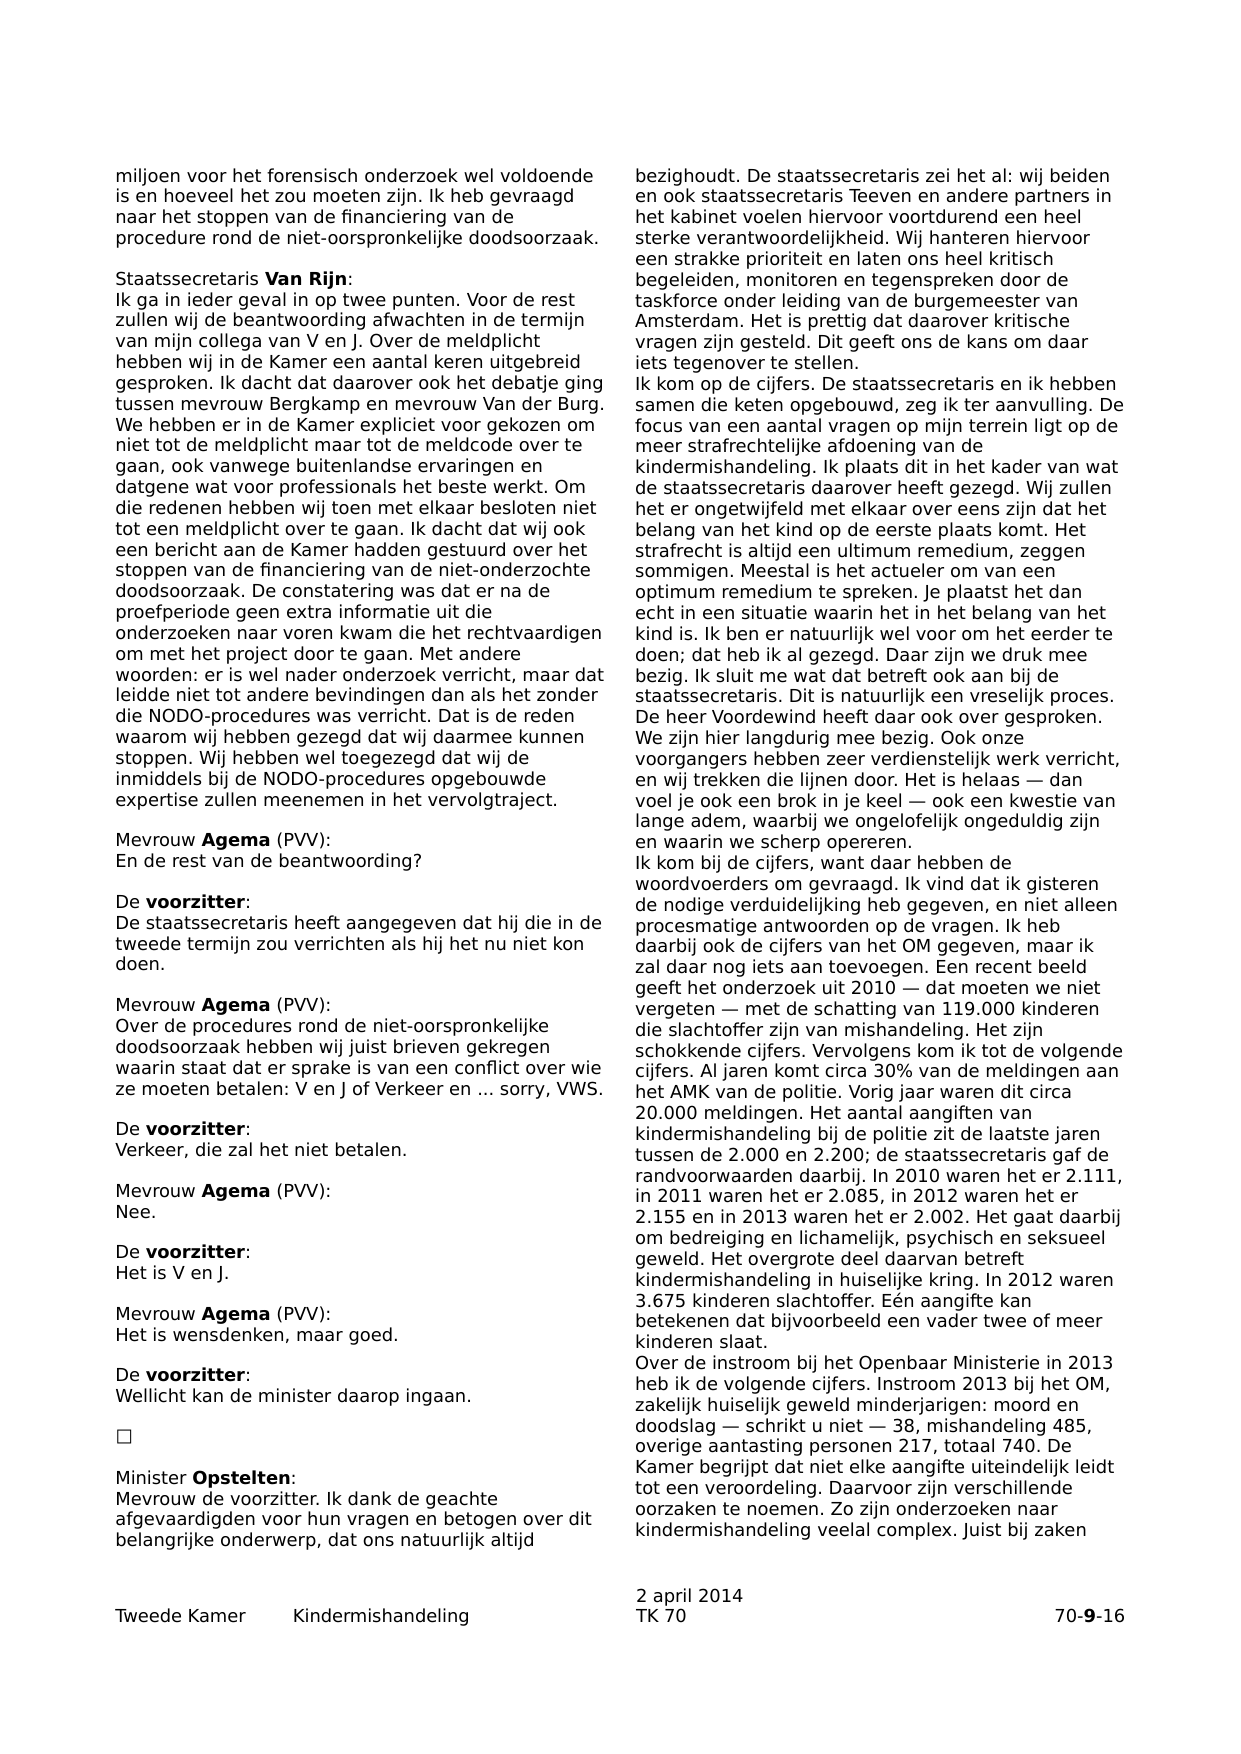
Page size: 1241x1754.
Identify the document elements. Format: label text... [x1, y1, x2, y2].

text Wellicht kan de minister daarop ingaan. [115, 1386, 605, 1407]
text bezighoudt. De staatssecretaris zei het al: wij beiden en ook staatssecretaris Teeven en andere partners in het kabinet voelen hiervoor voortdurend een heel sterke verantwoordelijkheid. Wij hanteren hiervoor een strakke prioriteit en laten ons heel kritisch begeleiden, monitoren en tegenspreken door de taskforce onder leiding van de burgemeester van Amsterdam. Het is prettig dat daarover kritische vragen zijn gesteld. Dit geeft ons de kans om daar iets tegenover te stellen. [635, 165, 1125, 374]
text De voorzitter: [115, 1119, 605, 1140]
text Mevrouw Agema (PVV): [115, 995, 605, 1016]
text Over de instroom bij het Openbaar Ministerie in 2013 heb ik de volgende cijfers. Instroom 2013 bij het OM, zakelijk huiselijk geweld minderjarigen: moord en doodslag — schrikt u niet — 38, mishandeling 485, overige aantasting personen 217, totaal 740. De Kamer begrijpt dat niet elke aangifte uiteindelijk leidt tot een veroordeling. Daarvoor zijn verschillende oorzaken te noemen. Zo zijn onderzoeken naar kindermishandeling veelal complex. Juist bij zaken [635, 1353, 1125, 1540]
text Ik ga in ieder geval in op twee punten. Voor de rest zullen wij de beantwoording afwachten in de termijn van mijn collega van V en J. Over de meldplicht hebben wij in de Kamer een aantal keren uitgebreid gesproken. Ik dacht dat daarover ook het debatje ging tussen mevrouw Bergkamp en mevrouw Van der Burg. We hebben er in de Kamer expliciet voor gekozen om niet tot de meldplicht maar tot de meldcode over te gaan, ook vanwege buitenlandse ervaringen en datgene wat voor professionals het beste werkt. Om die redenen hebben wij toen met elkaar besloten niet tot een meldplicht over te gaan. Ik dacht dat wij ook een bericht aan de Kamer hadden gestuurd over het stoppen van de financiering van de niet-onderzochte doodsoorzaak. De constatering was dat er na de proefperiode geen extra informatie uit die onderzoeken naar voren kwam die het rechtvaardigen om met het project door te gaan. Met andere woorden: er is wel nader onderzoek verricht, maar dat leidde niet tot andere bevindingen dan als het zonder die NODO-procedures was verricht. Dat is de reden waarom wij hebben gezegd dat wij daarmee kunnen stoppen. Wij hebben wel toegezegd dat wij de inmiddels bij de NODO-procedures opgebouwde expertise zullen meenemen in het vervolgtraject. [115, 289, 605, 810]
text De voorzitter: [115, 892, 605, 912]
text Mevrouw Agema (PVV): [115, 1181, 605, 1201]
text Staatssecretaris Van Rijn: [115, 269, 605, 289]
text Het is V en J. [115, 1263, 605, 1284]
text De staatssecretaris heeft aangegeven dat hij die in de tweede termijn zou verrichten als hij het nu niet kon doen. [115, 912, 605, 975]
text Nee. [115, 1201, 605, 1222]
text Over de procedures rond de niet-oorspronkelijke doodsoorzaak hebben wij juist brieven gekregen waarin staat dat er sprake is van een conflict over wie ze moeten betalen: V en J of Verkeer en ... sorry, VWS. [115, 1016, 605, 1099]
text Mevrouw Agema (PVV): [115, 830, 605, 851]
text De voorzitter: [115, 1242, 605, 1263]
text Minister Opstelten: [115, 1468, 605, 1488]
text Ik kom bij de cijfers, want daar hebben de woordvoerders om gevraagd. Ik vind dat ik gisteren de nodige verduidelijking heb gegeven, en niet alleen procesmatige antwoorden op de vragen. Ik heb daarbij ook de cijfers van het OM gegeven, maar ik zal daar nog iets aan toevoegen. Een recent beeld geeft het onderzoek uit 2010 — dat moeten we niet vergeten — met de schatting van 119.000 kinderen die slachtoffer zijn van mishandeling. Het zijn schokkende cijfers. Vervolgens kom ik tot de volgende cijfers. Al jaren komt circa 30% van de meldingen aan het AMK van de politie. Vorig jaar waren dit circa 20.000 meldingen. Het aantal aangiften van kindermishandeling bij de politie zit de laatste jaren tussen de 2.000 en 2.200; de staatssecretaris gaf de randvoorwaarden daarbij. In 2010 waren het er 2.111, in 2011 waren het er 2.085, in 2012 waren het er 2.155 en in 2013 waren het er 2.002. Het gaat daarbij om bedreiging en lichamelijk, psychisch en seksueel geweld. Het overgrote deel daarvan betreft kindermishandeling in huiselijke kring. In 2012 waren 3.675 kinderen slachtoffer. Eén aangifte kan betekenen dat bijvoorbeeld een vader twee of meer kinderen slaat. [635, 853, 1125, 1353]
text Mevrouw de voorzitter. Ik dank de geachte afgevaardigden voor hun vragen en betogen over dit belangrijke onderwerp, dat ons natuurlijk altijd [115, 1488, 605, 1551]
text ⬜ [115, 1427, 605, 1448]
text Het is wensdenken, maar goed. [115, 1324, 605, 1345]
text Mevrouw Agema (PVV): [115, 1304, 605, 1324]
text miljoen voor het forensisch onderzoek wel voldoende is en hoeveel het zou moeten zijn. Ik heb gevraagd naar het stoppen van de financiering van de procedure rond de niet-oorspronkelijke doodsoorzaak. [115, 165, 605, 249]
text De voorzitter: [115, 1365, 605, 1386]
text Ik kom op de cijfers. De staatssecretaris en ik hebben samen die keten opgebouwd, zeg ik ter aanvulling. De focus van een aantal vragen op mijn terrein ligt op de meer strafrechtelijke afdoening van de kindermishandeling. Ik plaats dit in het kader van wat de staatssecretaris daarover heeft gezegd. Wij zullen het er ongetwijfeld met elkaar over eens zijn dat het belang van het kind op de eerste plaats komt. Het strafrecht is altijd een ultimum remedium, zeggen sommigen. Meestal is het actueler om van een optimum remedium te spreken. Je plaatst het dan echt in een situatie waarin het in het belang van het kind is. Ik ben er natuurlijk wel voor om het eerder te doen; dat heb ik al gezegd. Daar zijn we druk mee bezig. Ik sluit me wat dat betreft ook aan bij de staatssecretaris. Dit is natuurlijk een vreselijk proces. De heer Voordewind heeft daar ook over gesproken. We zijn hier langdurig mee bezig. Ook onze voorgangers hebben zeer verdienstelijk werk verricht, en wij trekken die lijnen door. Het is helaas — dan voel je ook een brok in je keel — ook een kwestie van lange adem, waarbij we ongelofelijk ongeduldig zijn en waarin we scherp opereren. [635, 374, 1125, 853]
text En de rest van de beantwoording? [115, 851, 605, 872]
text Verkeer, die zal het niet betalen. [115, 1140, 605, 1161]
